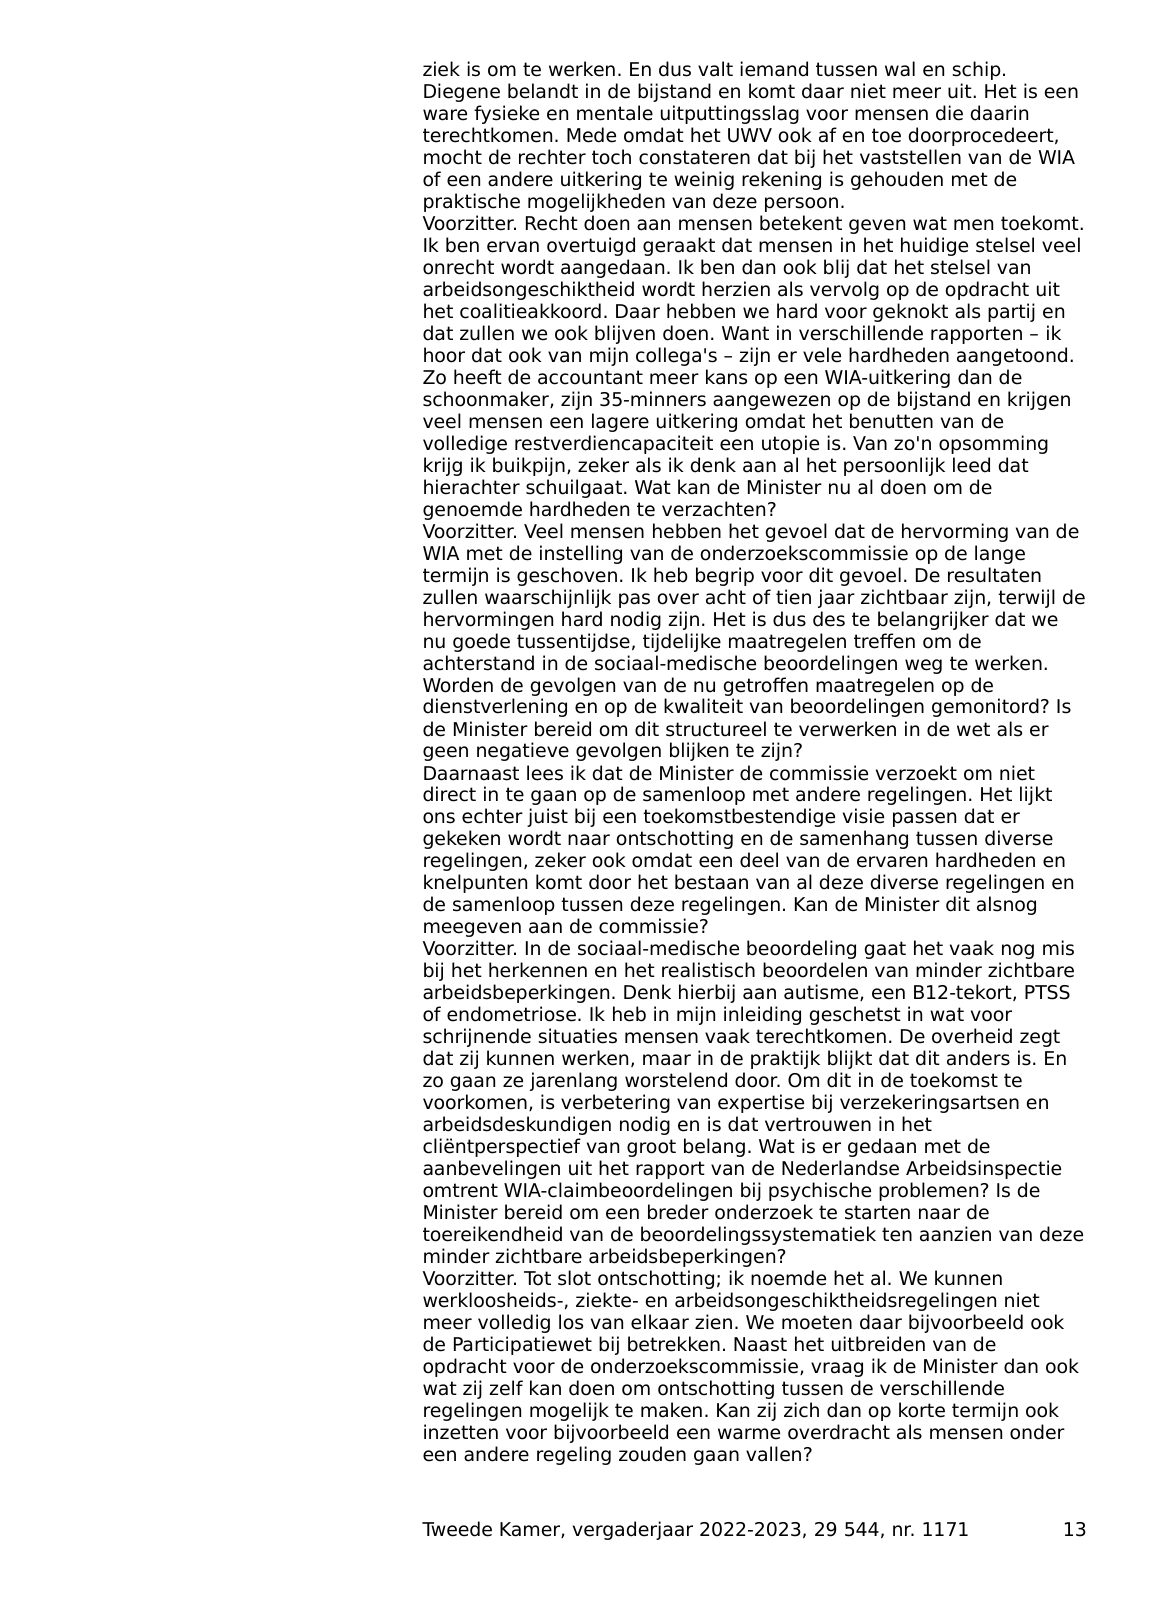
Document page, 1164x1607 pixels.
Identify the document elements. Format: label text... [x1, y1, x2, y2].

text Voorzitter. Veel mensen hebben het gevoel dat de hervorming van de WIA met de instelling van de onderzoekscommissie op de lange termijn is geschoven. Ik heb begrip voor dit gevoel. De resultaten zullen waarschijnlijk pas over acht of tien jaar zichtbaar zijn, terwijl de hervormingen hard nodig zijn. Het is dus des te belangrijker dat we nu goede tussentijdse, tijdelijke maatregelen treffen om de achterstand in de sociaal-medische beoordelingen weg te werken. Worden de gevolgen van de nu getroffen maatregelen op de dienstverlening en op de kwaliteit van beoordelingen gemonitord? Is de Minister bereid om dit structureel te verwerken in de wet als er geen negatieve gevolgen blijken te zijn? [422, 521, 1087, 762]
text Voorzitter. In de sociaal-medische beoordeling gaat het vaak nog mis bij het herkennen en het realistisch beoordelen van minder zichtbare arbeidsbeperkingen. Denk hierbij aan autisme, een B12-tekort, PTSS of endometriose. Ik heb in mijn inleiding geschetst in wat voor schrijnende situaties mensen vaak terechtkomen. De overheid zegt dat zij kunnen werken, maar in de praktijk blijkt dat dit anders is. En zo gaan ze jarenlang worstelend door. Om dit in de toekomst te voorkomen, is verbetering van expertise bij verzekeringsartsen en arbeidsdeskundigen nodig en is dat vertrouwen in het cliëntperspectief van groot belang. Wat is er gedaan met de aanbevelingen uit het rapport van de Nederlandse Arbeidsinspectie omtrent WIA-claimbeoordelingen bij psychische problemen? Is de Minister bereid om een breder onderzoek te starten naar de toereikendheid van de beoordelingssystematiek ten aanzien van deze minder zichtbare arbeidsbeperkingen? [422, 938, 1087, 1268]
text Daarnaast lees ik dat de Minister de commissie verzoekt om niet direct in te gaan op de samenloop met andere regelingen. Het lijkt ons echter juist bij een toekomstbestendige visie passen dat er gekeken wordt naar ontschotting en de samenhang tussen diverse regelingen, zeker ook omdat een deel van de ervaren hardheden en knelpunten komt door het bestaan van al deze diverse regelingen en de samenloop tussen deze regelingen. Kan de Minister dit alsnog meegeven aan de commissie? [422, 762, 1087, 938]
text Voorzitter. Recht doen aan mensen betekent geven wat men toekomt. Ik ben ervan overtuigd geraakt dat mensen in het huidige stelsel veel onrecht wordt aangedaan. Ik ben dan ook blij dat het stelsel van arbeidsongeschiktheid wordt herzien als vervolg op de opdracht uit het coalitieakkoord. Daar hebben we hard voor geknokt als partij en dat zullen we ook blijven doen. Want in verschillende rapporten – ik hoor dat ook van mijn collega's – zijn er vele hardheden aangetoond. Zo heeft de accountant meer kans op een WIA-uitkering dan de schoonmaker, zijn 35-minners aangewezen op de bijstand en krijgen veel mensen een lagere uitkering omdat het benutten van de volledige restverdiencapaciteit een utopie is. Van zo'n opsomming krijg ik buikpijn, zeker als ik denk aan al het persoonlijk leed dat hierachter schuilgaat. Wat kan de Minister nu al doen om de genoemde hardheden te verzachten? [422, 213, 1087, 521]
text ziek is om te werken. En dus valt iemand tussen wal en schip. Diegene belandt in de bijstand en komt daar niet meer uit. Het is een ware fysieke en mentale uitputtingsslag voor mensen die daarin terechtkomen. Mede omdat het UWV ook af en toe doorprocedeert, mocht de rechter toch constateren dat bij het vaststellen van de WIA of een andere uitkering te weinig rekening is gehouden met de praktische mogelijkheden van deze persoon. [422, 59, 1087, 213]
text Voorzitter. Tot slot ontschotting; ik noemde het al. We kunnen werkloosheids-, ziekte- en arbeidsongeschiktheidsregelingen niet meer volledig los van elkaar zien. We moeten daar bijvoorbeeld ook de Participatiewet bij betrekken. Naast het uitbreiden van de opdracht voor de onderzoekscommissie, vraag ik de Minister dan ook wat zij zelf kan doen om ontschotting tussen de verschillende regelingen mogelijk te maken. Kan zij zich dan op korte termijn ook inzetten voor bijvoorbeeld een warme overdracht als mensen onder een andere regeling zouden gaan vallen? [422, 1268, 1087, 1466]
